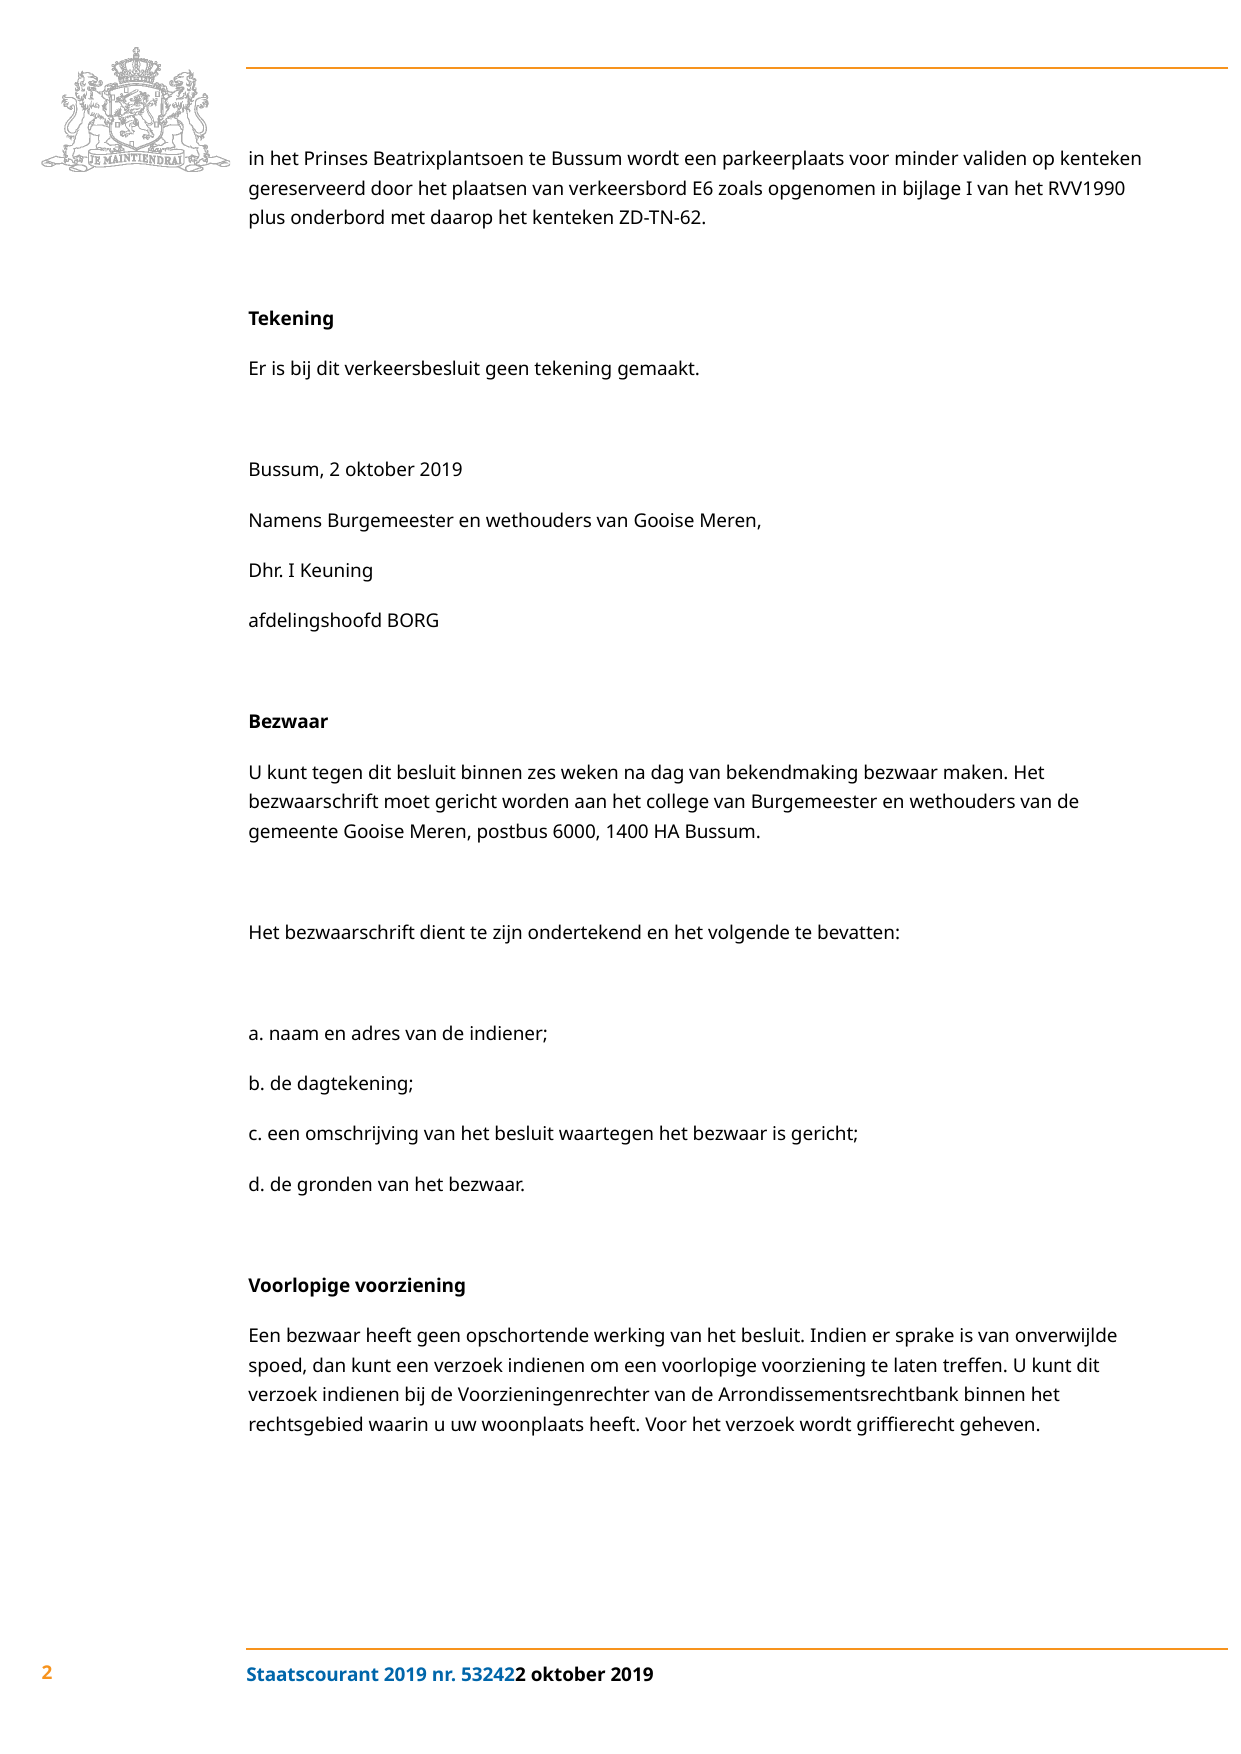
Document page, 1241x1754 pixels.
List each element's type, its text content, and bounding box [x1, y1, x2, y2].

text b. de dagtekening; [248, 1070, 1152, 1096]
text Dhr. I Keuning [248, 557, 1152, 583]
text in het Prinses Beatrixplantsoen te Bussum wordt een parkeerplaats voor minder validen op kenteken gereserveerd door het plaatsen van verkeersbord E6 zoals opgenomen in bijlage I van het RVV1990 plus onderbord met daarop het kenteken ZD-TN-62. [248, 145, 1152, 230]
picture [41, 47, 231, 172]
text d. de gronden van het bezwaar. [248, 1171, 1152, 1197]
text Namens Burgemeester en wethouders van Gooise Meren, [248, 507, 1152, 533]
text Voorlopige voorziening [248, 1272, 1152, 1298]
text afdelingshoofd BORG [248, 608, 1152, 633]
text Er is bij dit verkeersbesluit geen tekening gemaakt. [248, 356, 1152, 381]
text Een bezwaar heeft geen opschortende werking van het besluit. Indien er sprake is van onverwijlde spoed, dan kunt een verzoek indienen om een voorlopige voorziening te laten treffen. U kunt dit verzoek indienen bij de Voorzieningenrechter van de Arrondissementsrechtbank binnen het rechtsgebied waarin u uw woonplaats heeft. Voor het verzoek wordt griffierecht geheven. [248, 1322, 1152, 1437]
text U kunt tegen dit besluit binnen zes weken na dag van bekendmaking bezwaar maken. Het bezwaarschrift moet gericht worden aan het college van Burgemeester en wethouders van de gemeente Gooise Meren, postbus 6000, 1400 HA Bussum. [248, 759, 1152, 844]
text Bezwaar [248, 708, 1152, 734]
text Bussum, 2 oktober 2019 [248, 456, 1152, 482]
text Het bezwaarschrift dient te zijn ondertekend en het volgende te bevatten: [248, 919, 1152, 945]
text Tekening [248, 305, 1152, 331]
text a. naam en adres van de indiener; [248, 1020, 1152, 1046]
text c. een omschrijving van het besluit waartegen het bezwaar is gericht; [248, 1121, 1152, 1146]
